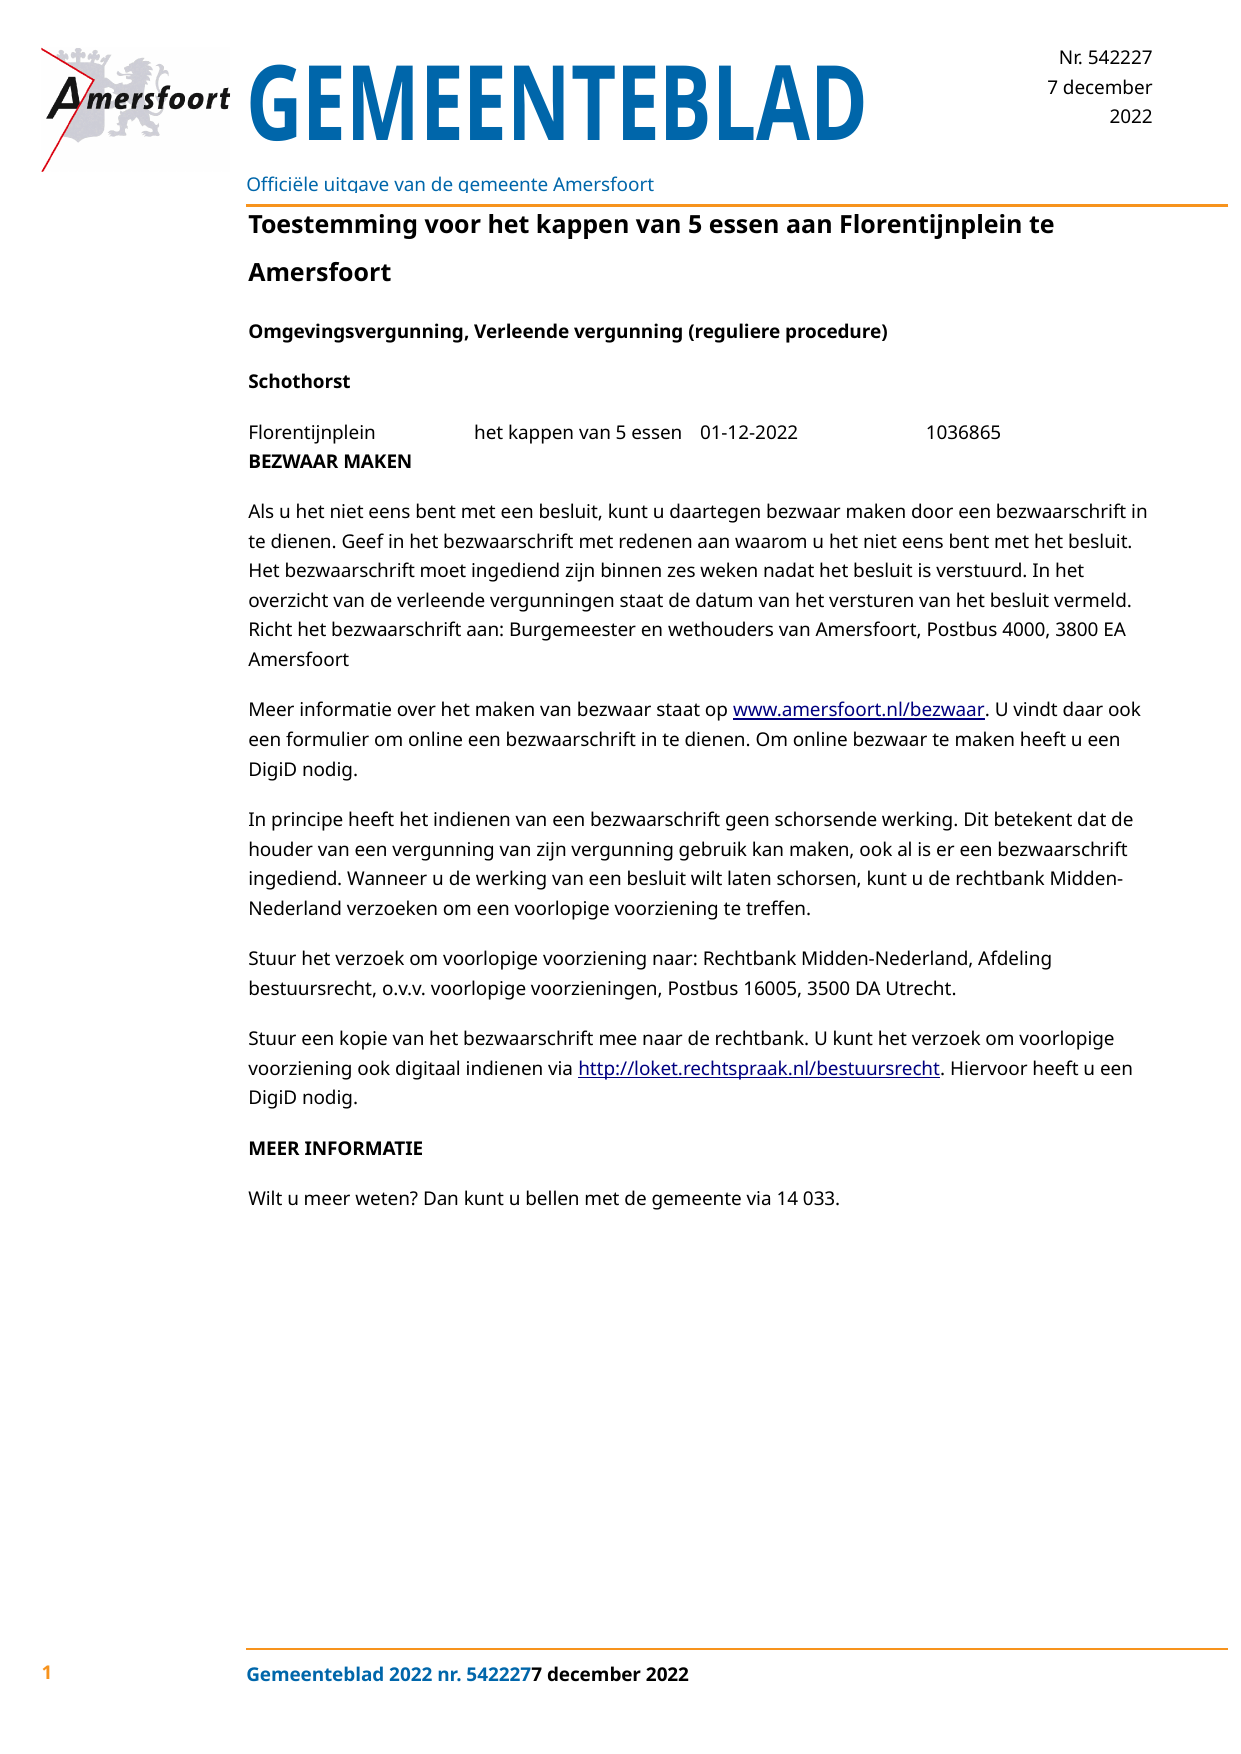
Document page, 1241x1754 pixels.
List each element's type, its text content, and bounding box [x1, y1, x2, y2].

text BEZWAAR MAKEN [248, 448, 1152, 473]
table_header Florentijnplein [248, 419, 474, 444]
text Schothorst [248, 368, 1152, 394]
table_header 01-12-2022 [700, 419, 926, 444]
picture [41, 47, 231, 172]
text Toestemming voor het kappen van 5 essen aan Florentijnplein te Amersfoort [248, 207, 1152, 288]
text MEER INFORMATIE [248, 1135, 1152, 1161]
text Stuur een kopie van het bezwaarschrift mee naar de rechtbank. U kunt het verzoek om voorlopige voorziening ook digitaal indienen via http://loket.rechtspraak.nl/bestuursrecht. Hiervoor heeft u een DigiD nodig. [248, 1025, 1152, 1110]
table_header 1036865 [926, 419, 1152, 444]
text In principe heeft het indienen van een bezwaarschrift geen schorsende werking. Dit betekent dat de houder van een vergunning van zijn vergunning gebruik kan maken, ook al is er een bezwaarschrift ingediend. Wanneer u de werking van een besluit wilt laten schorsen, kunt u de rechtbank Midden-Nederland verzoeken om een voorlopige voorziening te treffen. [248, 806, 1152, 921]
text Stuur het verzoek om voorlopige voorziening naar: Rechtbank Midden-Nederland, Afdeling bestuursrecht, o.v.v. voorlopige voorzieningen, Postbus 16005, 3500 DA Utrecht. [248, 945, 1152, 1001]
text Wilt u meer weten? Dan kunt u bellen met de gemeente via 14 033. [248, 1185, 1152, 1211]
text Omgevingsvergunning, Verleende vergunning (reguliere procedure) [248, 318, 1152, 344]
text Meer informatie over het maken van bezwaar staat op www.amersfoort.nl/bezwaar. U vindt daar ook een formulier om online een bezwaarschrift in te dienen. Om online bezwaar te maken heeft u een DigiD nodig. [248, 697, 1152, 781]
table_header het kappen van 5 essen [474, 419, 700, 444]
text Als u het niet eens bent met een besluit, kunt u daartegen bezwaar maken door een bezwaarschrift in te dienen. Geef in het bezwaarschrift met redenen aan waarom u het niet eens bent met het besluit. Het bezwaarschrift moet ingediend zijn binnen zes weken nadat het besluit is verstuurd. In het overzicht van de verleende vergunningen staat de datum van het versturen van het besluit vermeld. Richt het bezwaarschrift aan: Burgemeester en wethouders van Amersfoort, Postbus 4000, 3800 EA Amersfoort [248, 498, 1152, 672]
